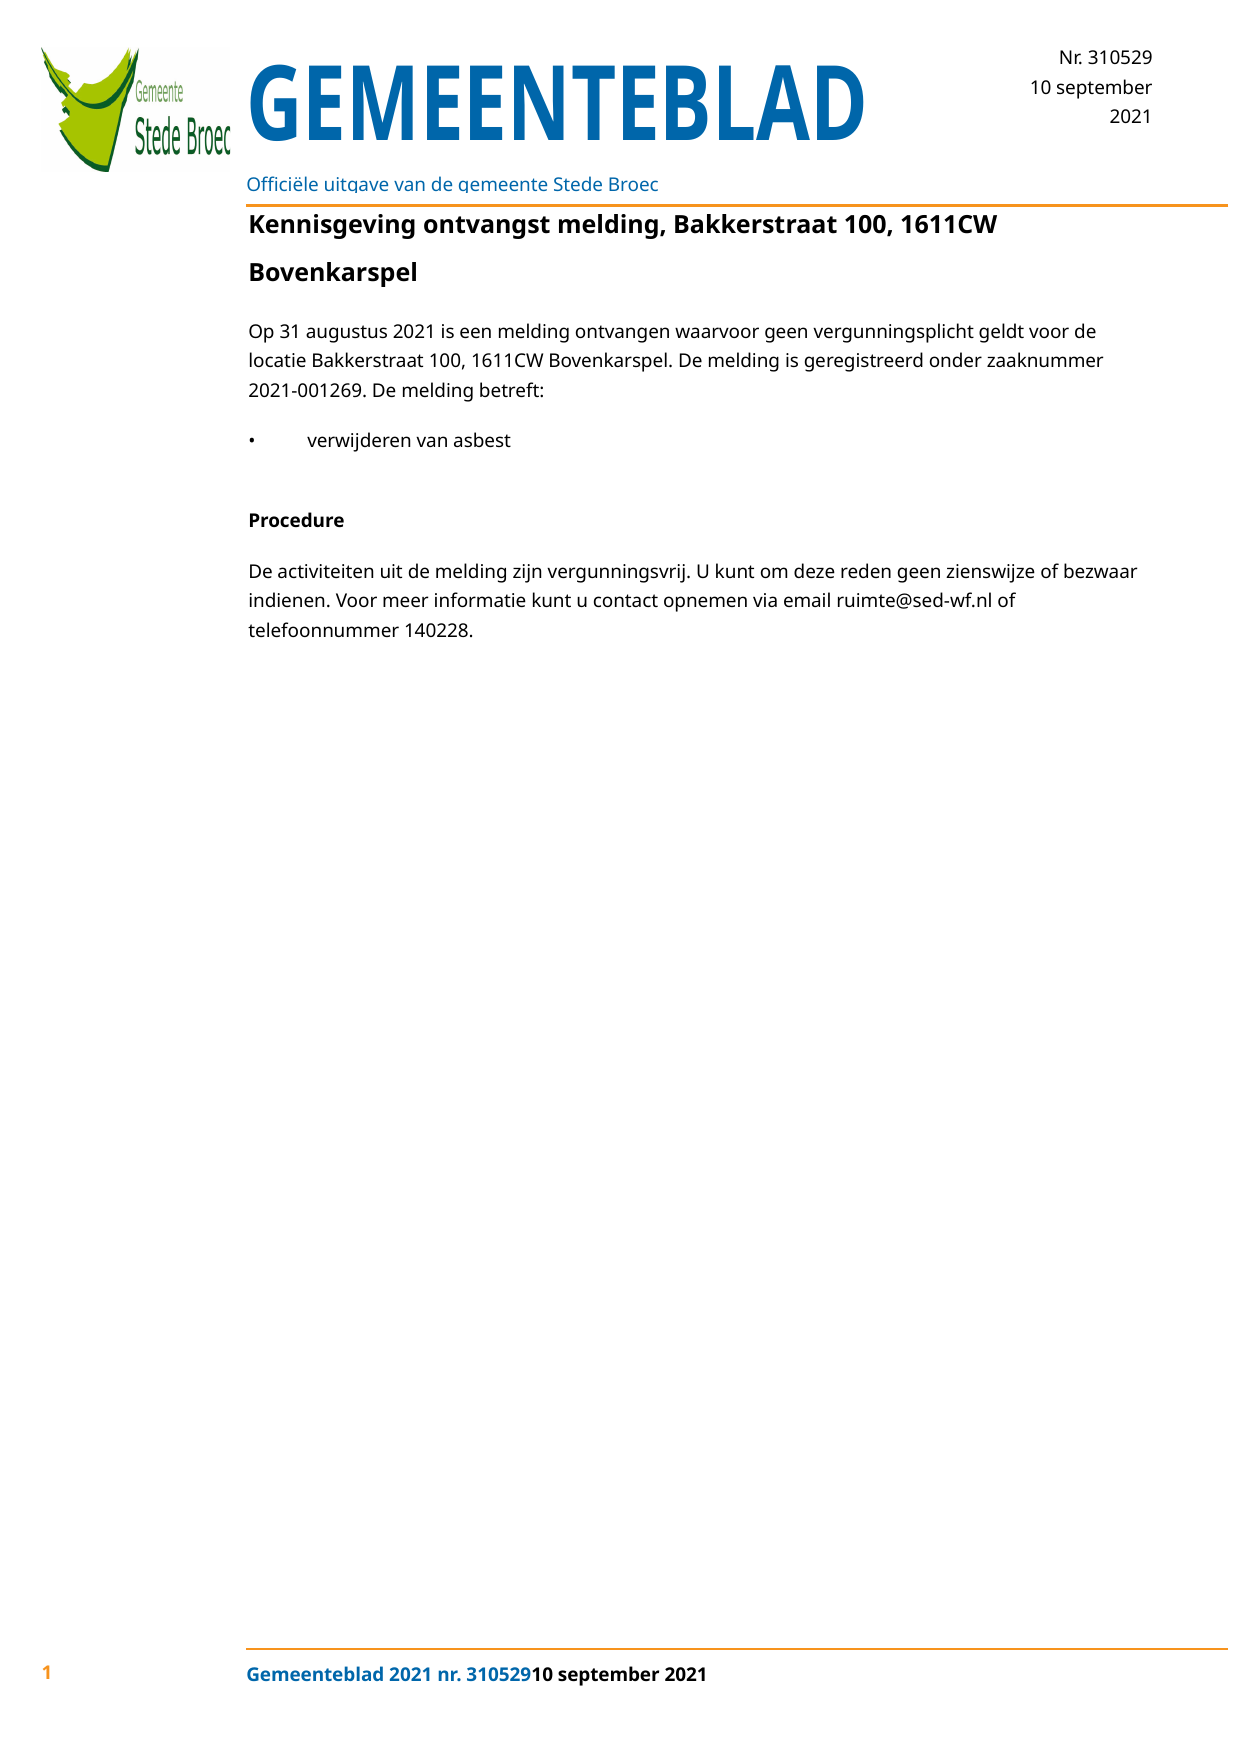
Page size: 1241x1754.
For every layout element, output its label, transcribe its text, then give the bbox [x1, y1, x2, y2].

text De activiteiten uit de melding zijn vergunningsvrij. U kunt om deze reden geen zienswijze of bezwaar indienen. Voor meer informatie kunt u contact opnemen via email ruimte@sed-wf.nl of telefoonnummer 140228. [248, 558, 1152, 643]
text Procedure [248, 507, 1152, 533]
picture [41, 47, 231, 172]
text Op 31 augustus 2021 is een melding ontvangen waarvoor geen vergunningsplicht geldt voor de locatie Bakkerstraat 100, 1611CW Bovenkarspel. De melding is geregistreerd onder zaaknummer 2021-001269. De melding betreft: [248, 318, 1152, 403]
text Kennisgeving ontvangst melding, Bakkerstraat 100, 1611CW Bovenkarspel [248, 207, 1152, 288]
list verwijderen van asbest [248, 427, 1152, 453]
